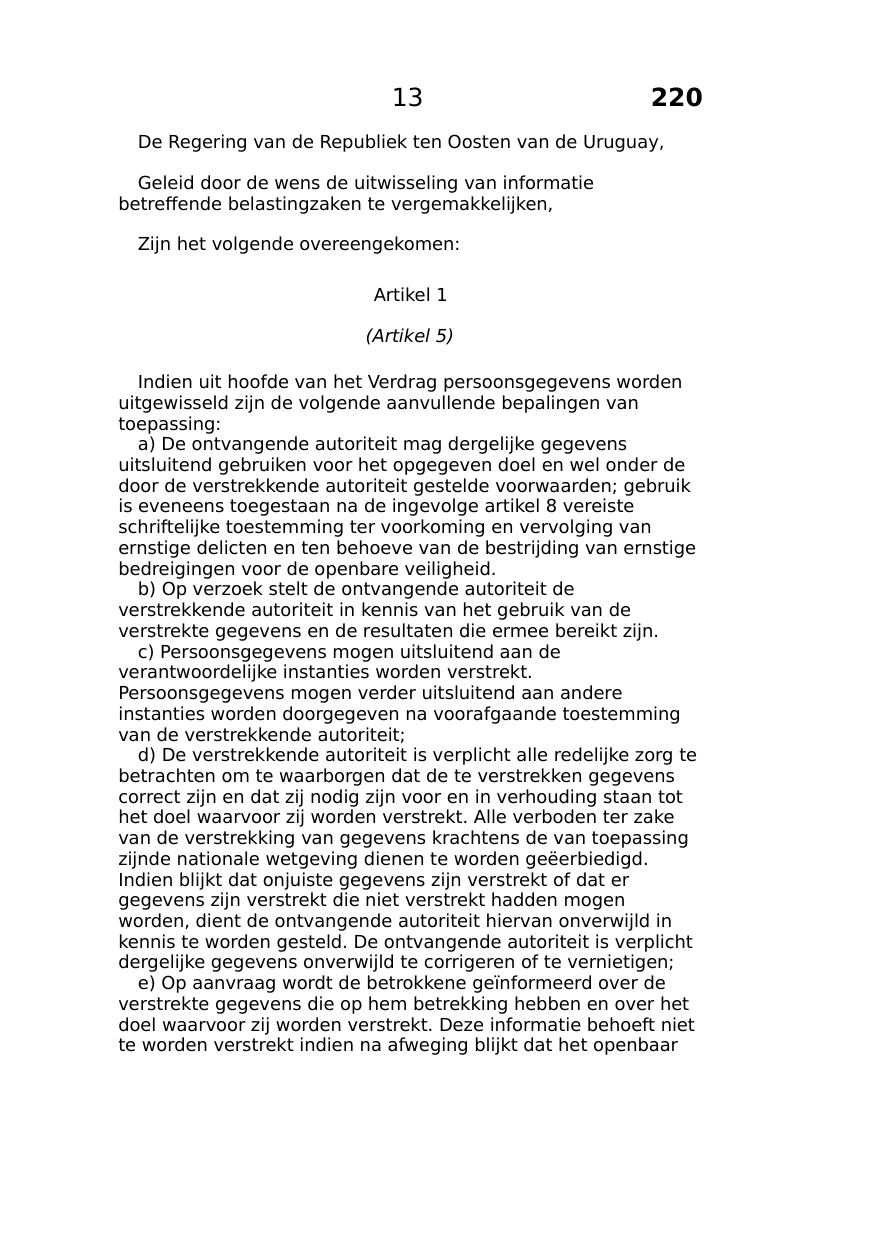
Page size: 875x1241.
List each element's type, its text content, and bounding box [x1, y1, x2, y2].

text b) Op verzoek stelt de ontvangende autoriteit de verstrekkende autoriteit in kennis van het gebruik van de verstrekte gegevens en de resultaten die ermee bereikt zijn. [118, 579, 703, 641]
text De Regering van de Republiek ten Oosten van de Uruguay, [118, 132, 703, 153]
text e) Op aanvraag wordt de betrokkene geïnformeerd over de verstrekte gegevens die op hem betrekking hebben en over het doel waarvoor zij worden verstrekt. Deze informatie behoeft niet te worden verstrekt indien na afweging blijkt dat het openbaar [118, 973, 703, 1056]
subtitle Artikel 1 (Artikel 5) [118, 285, 703, 347]
text Geleid door de wens de uitwisseling van informatie betreffende belastingzaken te vergemakkelijken, [118, 173, 703, 214]
text d) De verstrekkende autoriteit is verplicht alle redelijke zorg te betrachten om te waarborgen dat de te verstrekken gegevens correct zijn en dat zij nodig zijn voor en in verhouding staan tot het doel waarvoor zij worden verstrekt. Alle verboden ter zake van de verstrekking van gegevens krachtens de van toepassing zijnde nationale wetgeving dienen te worden geëerbiedigd. Indien blijkt dat onjuiste gegevens zijn verstrekt of dat er gegevens zijn verstrekt die niet verstrekt hadden mogen worden, dient de ontvangende autoriteit hiervan onverwijld in kennis te worden gesteld. De ontvangende autoriteit is verplicht dergelijke gegevens onverwijld te corrigeren of te vernietigen; [118, 745, 703, 973]
text Zijn het volgende overeengekomen: [118, 234, 703, 255]
text a) De ontvangende autoriteit mag dergelijke gegevens uitsluitend gebruiken voor het opgegeven doel en wel onder de door de verstrekkende autoriteit gestelde voorwaarden; gebruik is eveneens toegestaan na de ingevolge artikel 8 vereiste schriftelijke toestemming ter voorkoming en vervolging van ernstige delicten en ten behoeve van de bestrijding van ernstige bedreigingen voor de openbare veiligheid. [118, 434, 703, 579]
text Indien uit hoofde van het Verdrag persoonsgegevens worden uitgewisseld zijn de volgende aanvullende bepalingen van toepassing: [118, 372, 703, 434]
text c) Persoonsgegevens mogen uitsluitend aan de verantwoordelijke instanties worden verstrekt. Persoonsgegevens mogen verder uitsluitend aan andere instanties worden doorgegeven na voorafgaande toestemming van de verstrekkende autoriteit; [118, 641, 703, 745]
